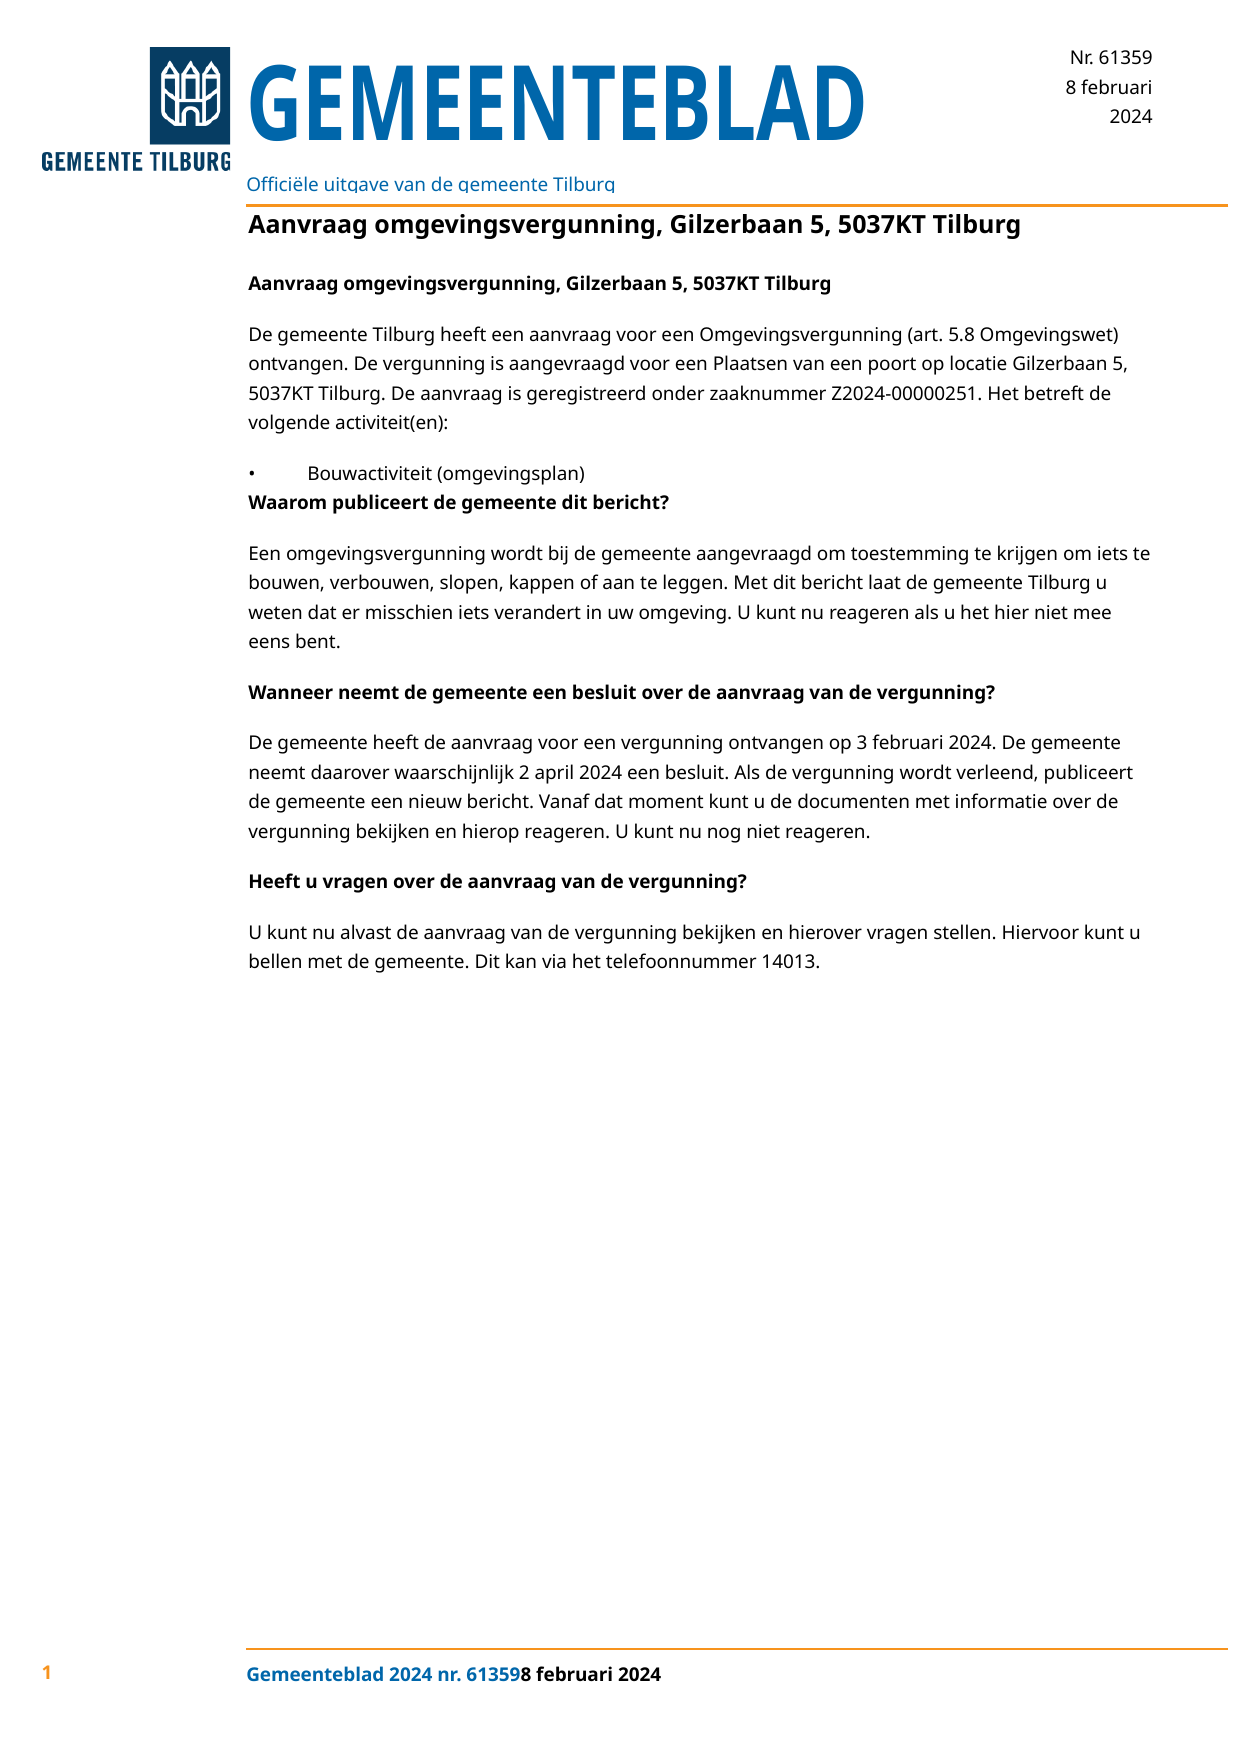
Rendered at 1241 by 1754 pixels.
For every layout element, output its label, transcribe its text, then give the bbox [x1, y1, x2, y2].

list Bouwactiviteit (omgevingsplan) [248, 460, 1152, 486]
text De gemeente heeft de aanvraag voor een vergunning ontvangen op 3 februari 2024. De gemeente neemt daarover waarschijnlijk 2 april 2024 een besluit. Als de vergunning wordt verleend, publiceert de gemeente een nieuw bericht. Vanaf dat moment kunt u de documenten met informatie over de vergunning bekijken en hierop reageren. U kunt nu nog niet reageren. [248, 729, 1152, 844]
text U kunt nu alvast de aanvraag van de vergunning bekijken en hierover vragen stellen. Hiervoor kunt u bellen met de gemeente. Dit kan via het telefoonnummer 14013. [248, 919, 1152, 974]
text Aanvraag omgevingsvergunning, Gilzerbaan 5, 5037KT Tilburg [248, 207, 1152, 241]
text Een omgevingsvergunning wordt bij de gemeente aangevraagd om toestemming te krijgen om iets te bouwen, verbouwen, slopen, kappen of aan te leggen. Met dit bericht laat de gemeente Tilburg u weten dat er misschien iets verandert in uw omgeving. U kunt nu reageren als u het hier niet mee eens bent. [248, 540, 1152, 654]
text Waarom publiceert de gemeente dit bericht? [248, 489, 1152, 515]
text Wanneer neemt de gemeente een besluit over de aanvraag van de vergunning? [248, 679, 1152, 705]
text Aanvraag omgevingsvergunning, Gilzerbaan 5, 5037KT Tilburg [248, 270, 1152, 296]
text De gemeente Tilburg heeft een aanvraag voor een Omgevingsvergunning (art. 5.8 Omgevingswet) ontvangen. De vergunning is aangevraagd voor een Plaatsen van een poort op locatie Gilzerbaan 5, 5037KT Tilburg. De aanvraag is geregistreerd onder zaaknummer Z2024-00000251. Het betreft de volgende activiteit(en): [248, 321, 1152, 435]
picture [41, 47, 231, 172]
text Heeft u vragen over de aanvraag van de vergunning? [248, 869, 1152, 894]
